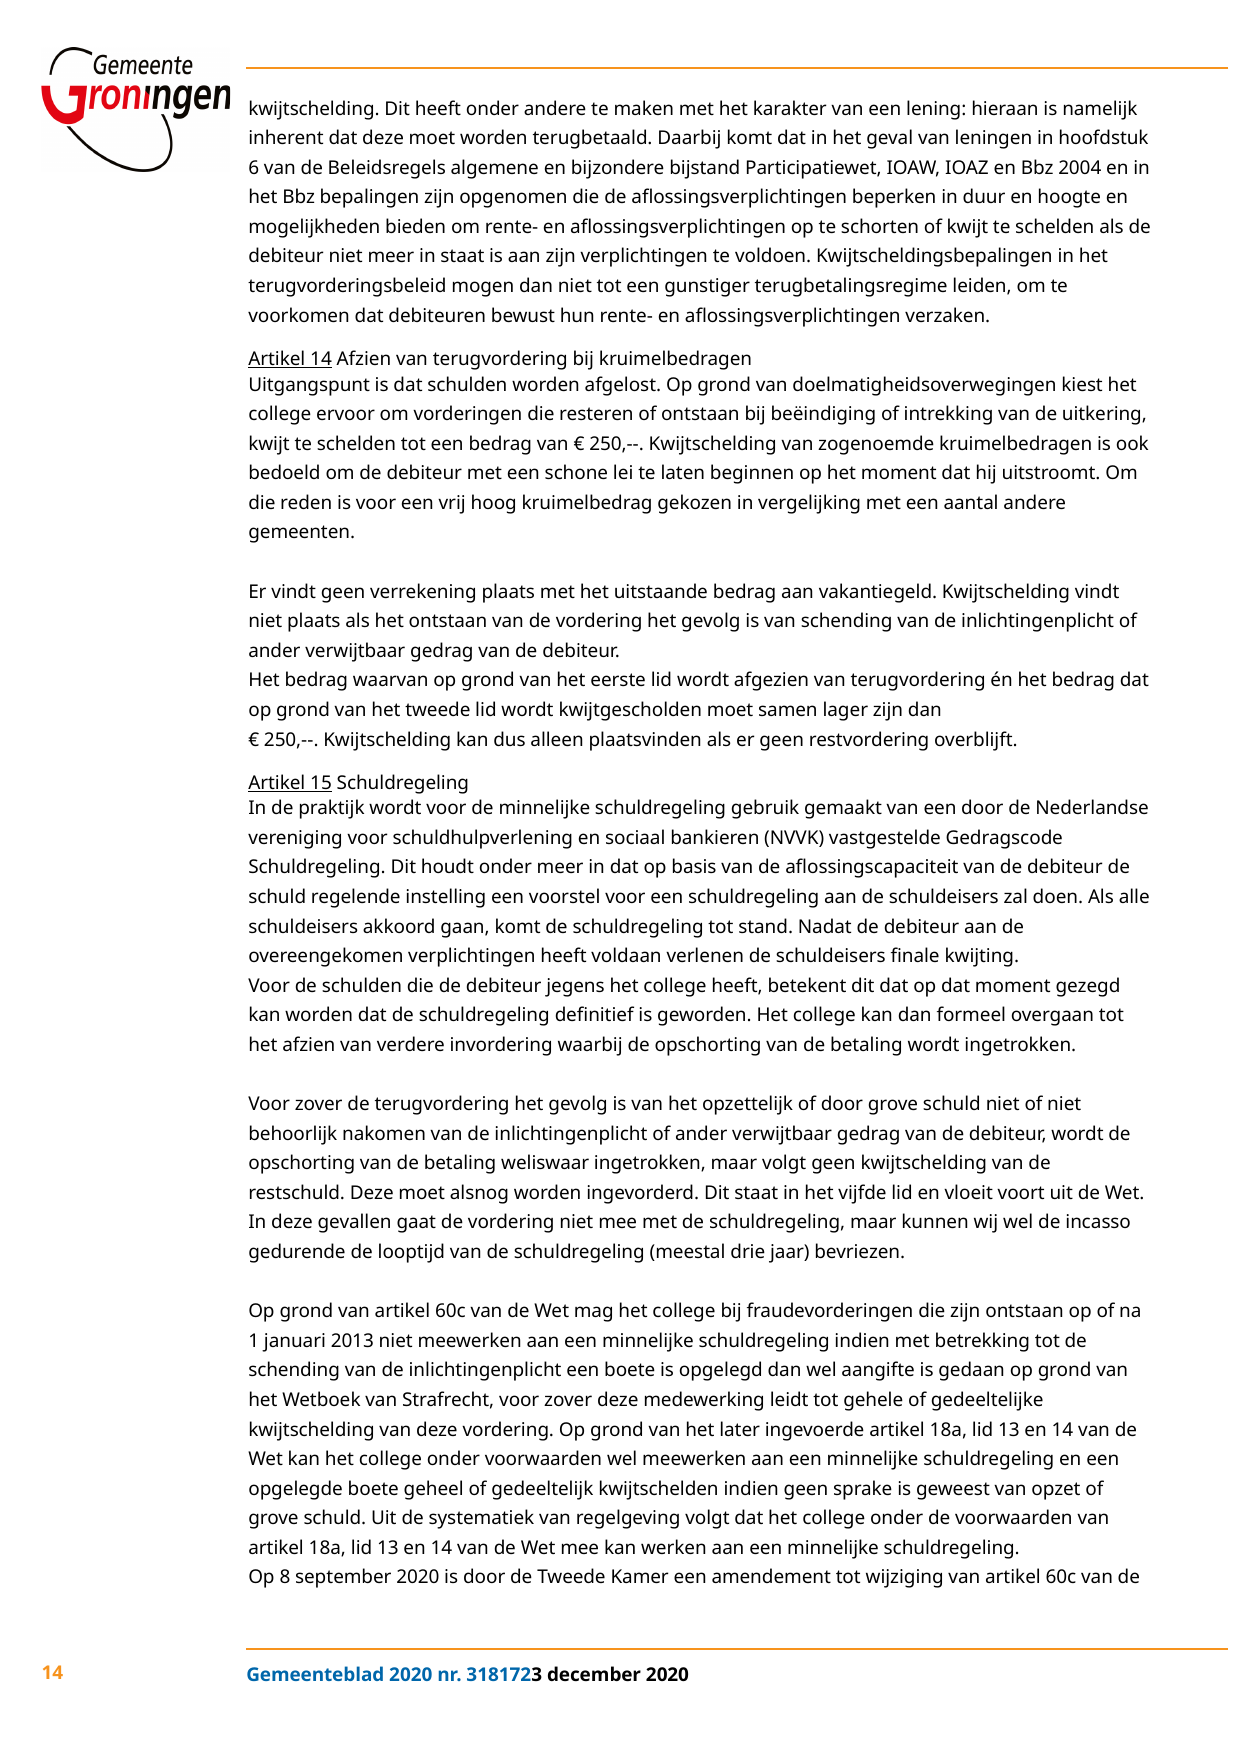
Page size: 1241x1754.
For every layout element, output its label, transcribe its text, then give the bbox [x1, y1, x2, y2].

text Artikel 15 Schuldregeling [248, 769, 1152, 794]
text Er vindt geen verrekening plaats met het uitstaande bedrag aan vakantiegeld. Kwijtschelding vindt niet plaats als het ontstaan van de vordering het gevolg is van schending van de inlichtingenplicht of ander verwijtbaar gedrag van de debiteur. [248, 578, 1152, 663]
text kwijtschelding. Dit heeft onder andere te maken met het karakter van een lening: hieraan is namelijk inherent dat deze moet worden terugbetaald. Daarbij komt dat in het geval van leningen in hoofdstuk 6 van de Beleidsregels algemene en bijzondere bijstand Participatiewet, IOAW, IOAZ en Bbz 2004 en in het Bbz bepalingen zijn opgenomen die de aflossingsverplichtingen beperken in duur en hoogte en mogelijkheden bieden om rente- en aflossingsverplichtingen op te schorten of kwijt te schelden als de debiteur niet meer in staat is aan zijn verplichtingen te voldoen. Kwijtscheldingsbepalingen in het terugvorderingsbeleid mogen dan niet tot een gunstiger terugbetalingsregime leiden, om te voorkomen dat debiteuren bewust hun rente- en aflossingsverplichtingen verzaken. [248, 95, 1152, 328]
text In de praktijk wordt voor de minnelijke schuldregeling gebruik gemaakt van een door de Nederlandse vereniging voor schuldhulpverlening en sociaal bankieren (NVVK) vastgestelde Gedragscode Schuldregeling. Dit houdt onder meer in dat op basis van de aflossingscapaciteit van de debiteur de schuld regelende instelling een voorstel voor een schuldregeling aan de schuldeisers zal doen. Als alle schuldeisers akkoord gaan, komt de schuldregeling tot stand. Nadat de debiteur aan de overeengekomen verplichtingen heeft voldaan verlenen de schuldeisers finale kwijting. [248, 794, 1152, 968]
text Uitgangspunt is dat schulden worden afgelost. Op grond van doelmatigheidsoverwegingen kiest het college ervoor om vorderingen die resteren of ontstaan bij beëindiging of intrekking van de uitkering, kwijt te schelden tot een bedrag van € 250,--. Kwijtschelding van zogenoemde kruimelbedragen is ook bedoeld om de debiteur met een schone lei te laten beginnen op het moment dat hij uitstroomt. Om die reden is voor een vrij hoog kruimelbedrag gekozen in vergelijking met een aantal andere gemeenten. [248, 371, 1152, 544]
text Op 8 september 2020 is door de Tweede Kamer een amendement tot wijziging van artikel 60c van de [248, 1564, 1152, 1589]
text Het bedrag waarvan op grond van het eerste lid wordt afgezien van terugvordering én het bedrag dat op grond van het tweede lid wordt kwijtgescholden moet samen lager zijn dan [248, 667, 1152, 722]
text € 250,--. Kwijtschelding kan dus alleen plaatsvinden als er geen restvordering overblijft. [248, 726, 1152, 751]
text Artikel 14 Afzien van terugvordering bij kruimelbedragen [248, 345, 1152, 371]
text Voor de schulden die de debiteur jegens het college heeft, betekent dit dat op dat moment gezegd kan worden dat de schuldregeling definitief is geworden. Het college kan dan formeel overgaan tot het afzien van verdere invordering waarbij de opschorting van de betaling wordt ingetrokken. [248, 972, 1152, 1057]
picture [41, 47, 231, 172]
text Voor zover de terugvordering het gevolg is van het opzettelijk of door grove schuld niet of niet behoorlijk nakomen van de inlichtingenplicht of ander verwijtbaar gedrag van de debiteur, wordt de opschorting van de betaling weliswaar ingetrokken, maar volgt geen kwijtschelding van de restschuld. Deze moet alsnog worden ingevorderd. Dit staat in het vijfde lid en vloeit voort uit de Wet. [248, 1090, 1152, 1205]
text In deze gevallen gaat de vordering niet mee met de schuldregeling, maar kunnen wij wel de incasso gedurende de looptijd van de schuldregeling (meestal drie jaar) bevriezen. [248, 1209, 1152, 1264]
text Op grond van artikel 60c van de Wet mag het college bij fraudevorderingen die zijn ontstaan op of na 1 januari 2013 niet meewerken aan een minnelijke schuldregeling indien met betrekking tot de schending van de inlichtingenplicht een boete is opgelegd dan wel aangifte is gedaan op grond van het Wetboek van Strafrecht, voor zover deze medewerking leidt tot gehele of gedeeltelijke kwijtschelding van deze vordering. Op grond van het later ingevoerde artikel 18a, lid 13 en 14 van de Wet kan het college onder voorwaarden wel meewerken aan een minnelijke schuldregeling en een opgelegde boete geheel of gedeeltelijk kwijtschelden indien geen sprake is geweest van opzet of grove schuld. Uit de systematiek van regelgeving volgt dat het college onder de voorwaarden van artikel 18a, lid 13 en 14 van de Wet mee kan werken aan een minnelijke schuldregeling. [248, 1297, 1152, 1560]
